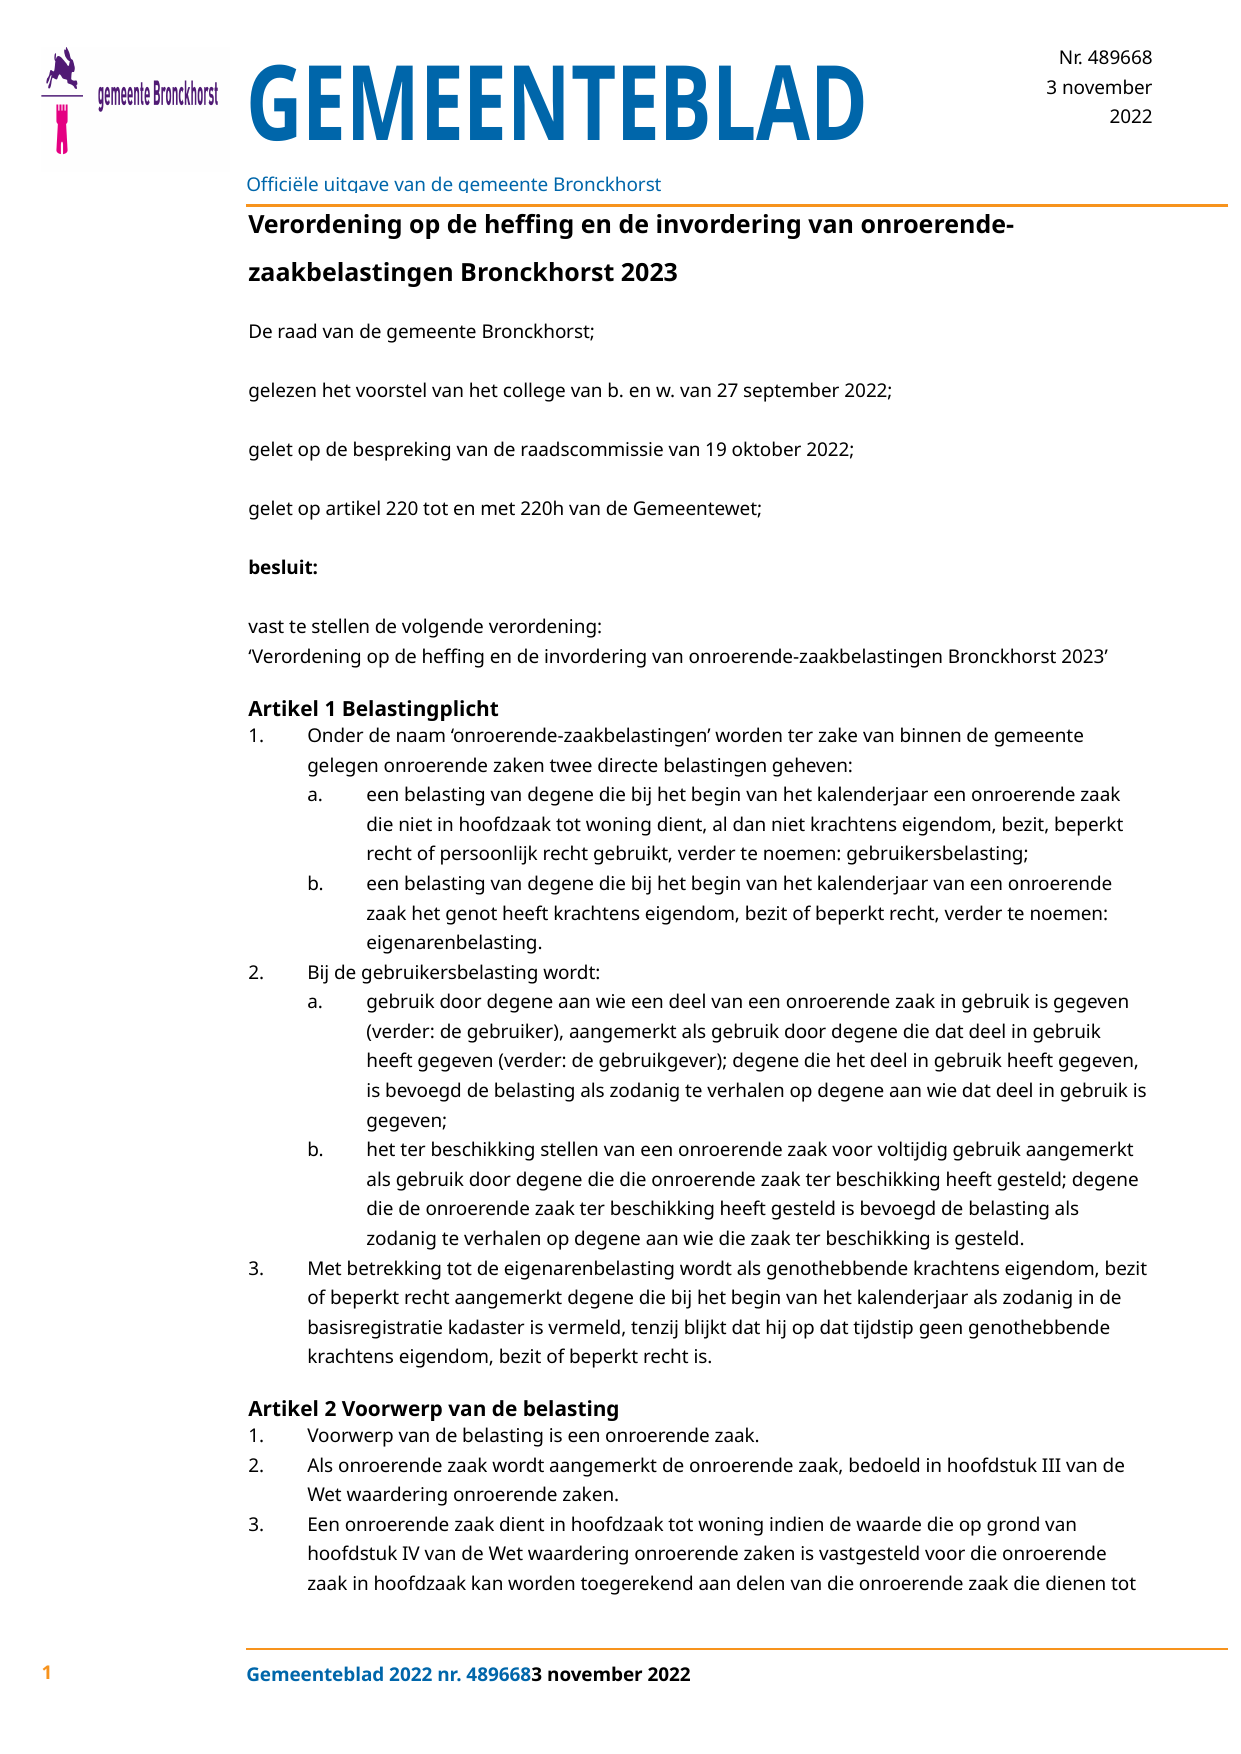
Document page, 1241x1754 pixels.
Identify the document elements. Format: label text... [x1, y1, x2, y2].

list het ter beschikking stellen van een onroerende zaak voor voltijdig gebruik aangemerkt als gebruik door degene die die onroerende zaak ter beschikking heeft gesteld; degene die de onroerende zaak ter beschikking heeft gesteld is bevoegd de belasting als zodanig te verhalen op degene aan wie die zaak ter beschikking is gesteld. [307, 1136, 1152, 1251]
text vast te stellen de volgende verordening: [248, 614, 1152, 639]
list Voorwerp van de belasting is een onroerende zaak. [248, 1422, 1152, 1448]
text De raad van de gemeente Bronckhorst; [248, 318, 1152, 344]
list een belasting van degene die bij het begin van het kalenderjaar een onroerende zaak die niet in hoofdzaak tot woning dient, al dan niet krachtens eigendom, bezit, beperkt recht of persoonlijk recht gebruikt, verder te noemen: gebruikersbelasting; [307, 781, 1152, 866]
text Artikel 1 Belastingplicht [248, 694, 1152, 722]
list Als onroerende zaak wordt aangemerkt de onroerende zaak, bedoeld in hoofdstuk III van de Wet waardering onroerende zaken. [248, 1452, 1152, 1507]
list Bij de gebruikersbelasting wordt: [248, 959, 1152, 984]
list Onder de naam ‘onroerende-zaakbelastingen’ worden ter zake van binnen de gemeente gelegen onroerende zaken twee directe belastingen geheven: [248, 722, 1152, 777]
list gebruik door degene aan wie een deel van een onroerende zaak in gebruik is gegeven (verder: de gebruiker), aangemerkt als gebruik door degene die dat deel in gebruik heeft gegeven (verder: de gebruikgever); degene die het deel in gebruik heeft gegeven, is bevoegd de belasting als zodanig te verhalen op degene aan wie dat deel in gebruik is gegeven; [307, 988, 1152, 1132]
text gelezen het voorstel van het college van b. en w. van 27 september 2022; [248, 377, 1152, 403]
text gelet op artikel 220 tot en met 220h van de Gemeentewet; [248, 495, 1152, 521]
text Verordening op de heffing en de invordering van onroerende-zaakbelastingen Bronckhorst 2023 [248, 207, 1152, 288]
text besluit: [248, 554, 1152, 580]
text gelet op de bespreking van de raadscommissie van 19 oktober 2022; [248, 436, 1152, 462]
list een belasting van degene die bij het begin van het kalenderjaar van een onroerende zaak het genot heeft krachtens eigendom, bezit of beperkt recht, verder te noemen: eigenarenbelasting. [307, 870, 1152, 955]
text ‘Verordening op de heffing en de invordering van onroerende-zaakbelastingen Bronckhorst 2023’ [248, 643, 1152, 669]
picture [41, 47, 231, 172]
list Een onroerende zaak dient in hoofdzaak tot woning indien de waarde die op grond van hoofdstuk IV van de Wet waardering onroerende zaken is vastgesteld voor die onroerende zaak in hoofdzaak kan worden toegerekend aan delen van die onroerende zaak die dienen tot [248, 1511, 1152, 1596]
list Met betrekking tot de eigenarenbelasting wordt als genothebbende krachtens eigendom, bezit of beperkt recht aangemerkt degene die bij het begin van het kalenderjaar als zodanig in de basisregistratie kadaster is vermeld, tenzij blijkt dat hij op dat tijdstip geen genothebbende krachtens eigendom, bezit of beperkt recht is. [248, 1255, 1152, 1369]
text Artikel 2 Voorwerp van de belasting [248, 1394, 1152, 1422]
